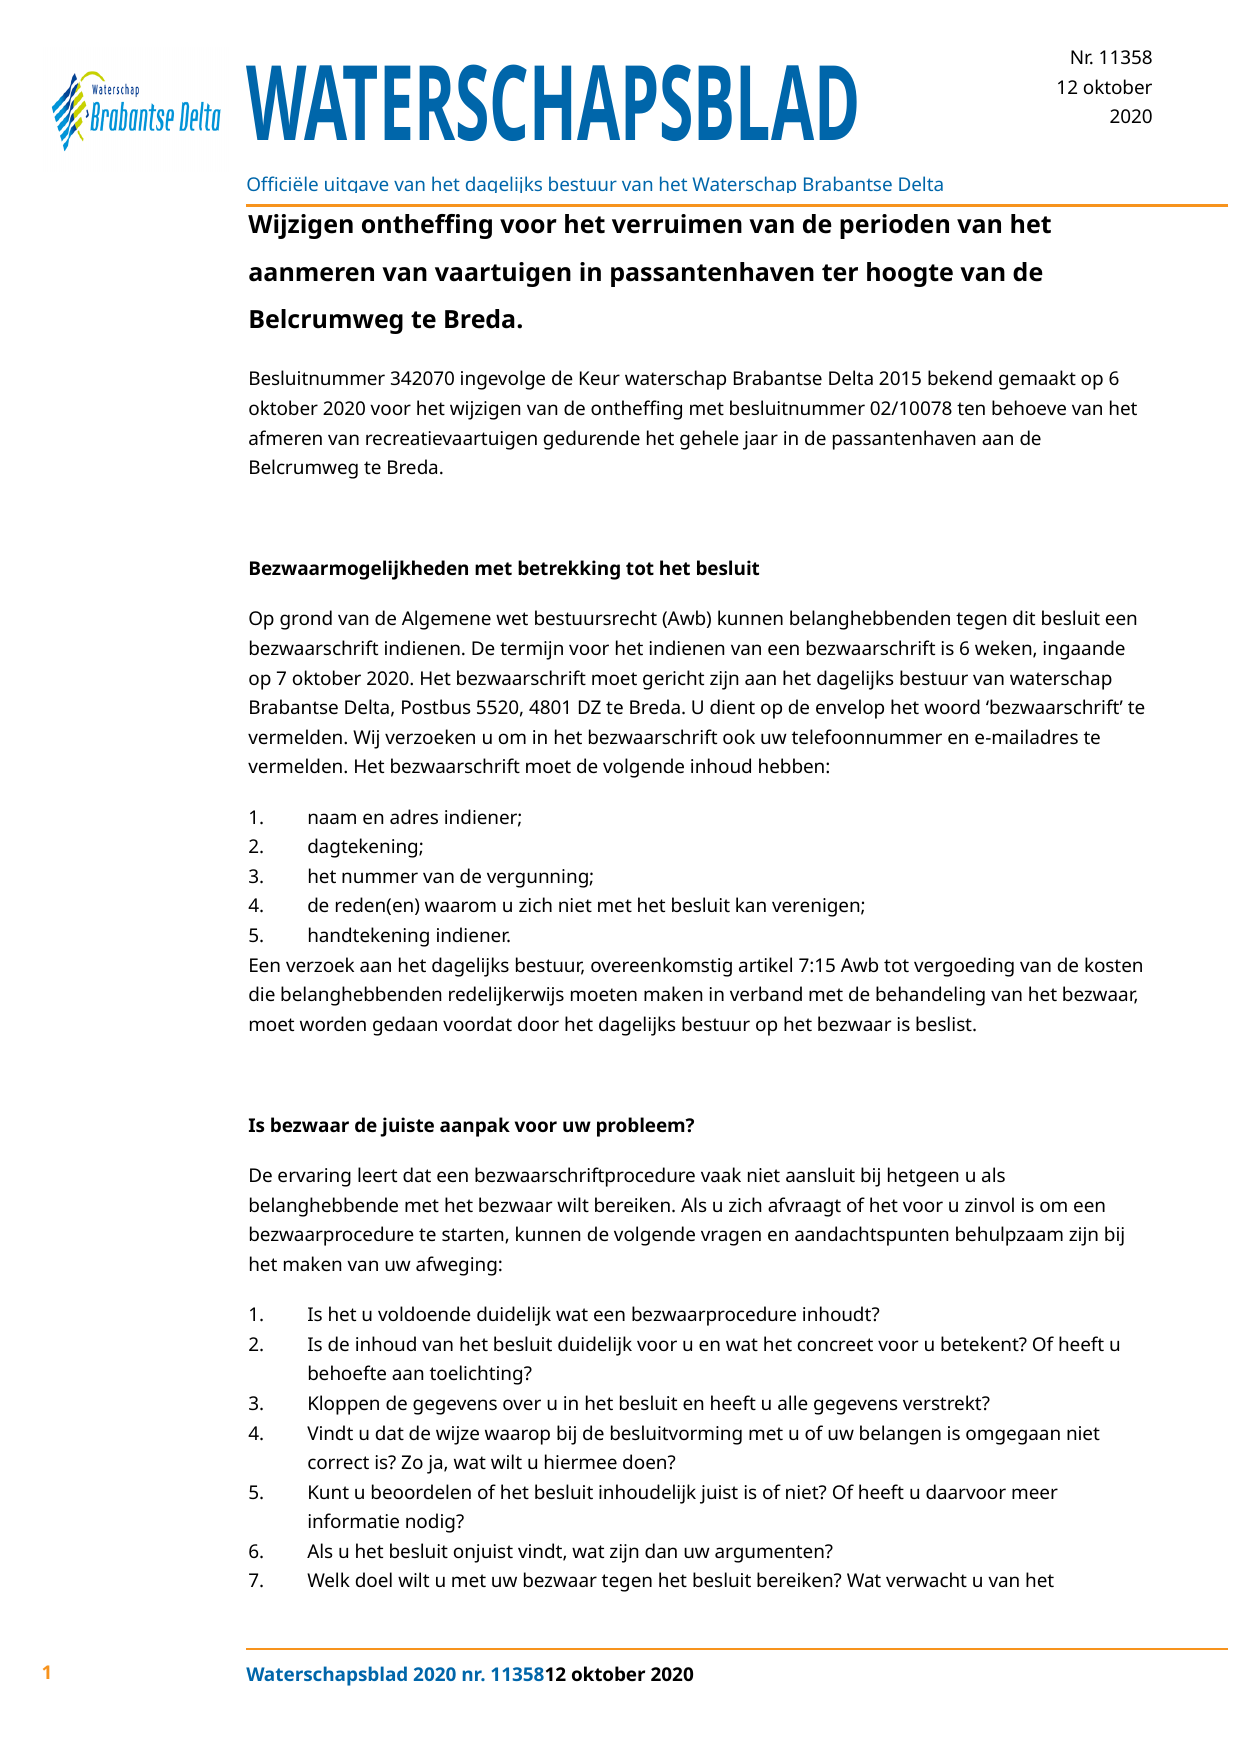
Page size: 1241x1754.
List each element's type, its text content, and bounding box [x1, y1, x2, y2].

picture [41, 47, 231, 172]
list Vindt u dat de wijze waarop bij de besluitvorming met u of uw belangen is omgegaan niet correct is? Zo ja, wat wilt u hiermee doen? [248, 1420, 1152, 1475]
text Bezwaarmogelijkheden met betrekking tot het besluit [248, 555, 1152, 581]
list dagtekening; [248, 833, 1152, 859]
list naam en adres indiener; [248, 804, 1152, 829]
list Kunt u beoordelen of het besluit inhoudelijk juist is of niet? Of heeft u daarvoor meer informatie nodig? [248, 1479, 1152, 1534]
list Welk doel wilt u met uw bezwaar tegen het besluit bereiken? Wat verwacht u van het [248, 1568, 1152, 1593]
text Is bezwaar de juiste aanpak voor uw probleem? [248, 1112, 1152, 1137]
text De ervaring leert dat een bezwaarschriftprocedure vaak niet aansluit bij hetgeen u als belanghebbende met het bezwaar wilt bereiken. Als u zich afvraagt of het voor u zinvol is om een bezwaarprocedure te starten, kunnen de volgende vragen en aandachtspunten behulpzaam zijn bij het maken van uw afweging: [248, 1162, 1152, 1277]
list Is de inhoud van het besluit duidelijk voor u en wat het concreet voor u betekent? Of heeft u behoefte aan toelichting? [248, 1331, 1152, 1386]
list Is het u voldoende duidelijk wat een bezwaarprocedure inhoudt? [248, 1301, 1152, 1327]
text Besluitnummer 342070 ingevolge de Keur waterschap Brabantse Delta 2015 bekend gemaakt op 6 oktober 2020 voor het wijzigen van de ontheffing met besluitnummer 02/10078 ten behoeve van het afmeren van recreatievaartuigen gedurende het gehele jaar in de passantenhaven aan de Belcrumweg te Breda. [248, 366, 1152, 480]
list Als u het besluit onjuist vindt, wat zijn dan uw argumenten? [248, 1538, 1152, 1564]
list Kloppen de gegevens over u in het besluit en heeft u alle gegevens verstrekt? [248, 1390, 1152, 1416]
text Wijzigen ontheffing voor het verruimen van de perioden van het aanmeren van vaartuigen in passantenhaven ter hoogte van de Belcrumweg te Breda. [248, 207, 1152, 336]
text Een verzoek aan het dagelijks bestuur, overeenkomstig artikel 7:15 Awb tot vergoeding van de kosten die belanghebbenden redelijkerwijs moeten maken in verband met de behandeling van het bezwaar, moet worden gedaan voordat door het dagelijks bestuur op het bezwaar is beslist. [248, 952, 1152, 1037]
text Op grond van de Algemene wet bestuursrecht (Awb) kunnen belanghebbenden tegen dit besluit een bezwaarschrift indienen. De termijn voor het indienen van een bezwaarschrift is 6 weken, ingaande op 7 oktober 2020. Het bezwaarschrift moet gericht zijn aan het dagelijks bestuur van waterschap Brabantse Delta, Postbus 5520, 4801 DZ te Breda. U dient op de envelop het woord ‘bezwaarschrift’ te vermelden. Wij verzoeken u om in het bezwaarschrift ook uw telefoonnummer en e‑mailadres te vermelden. Het bezwaarschrift moet de volgende inhoud hebben: [248, 606, 1152, 779]
list de reden(en) waarom u zich niet met het besluit kan verenigen; [248, 893, 1152, 918]
list handtekening indiener. [248, 922, 1152, 948]
list het nummer van de vergunning; [248, 863, 1152, 889]
